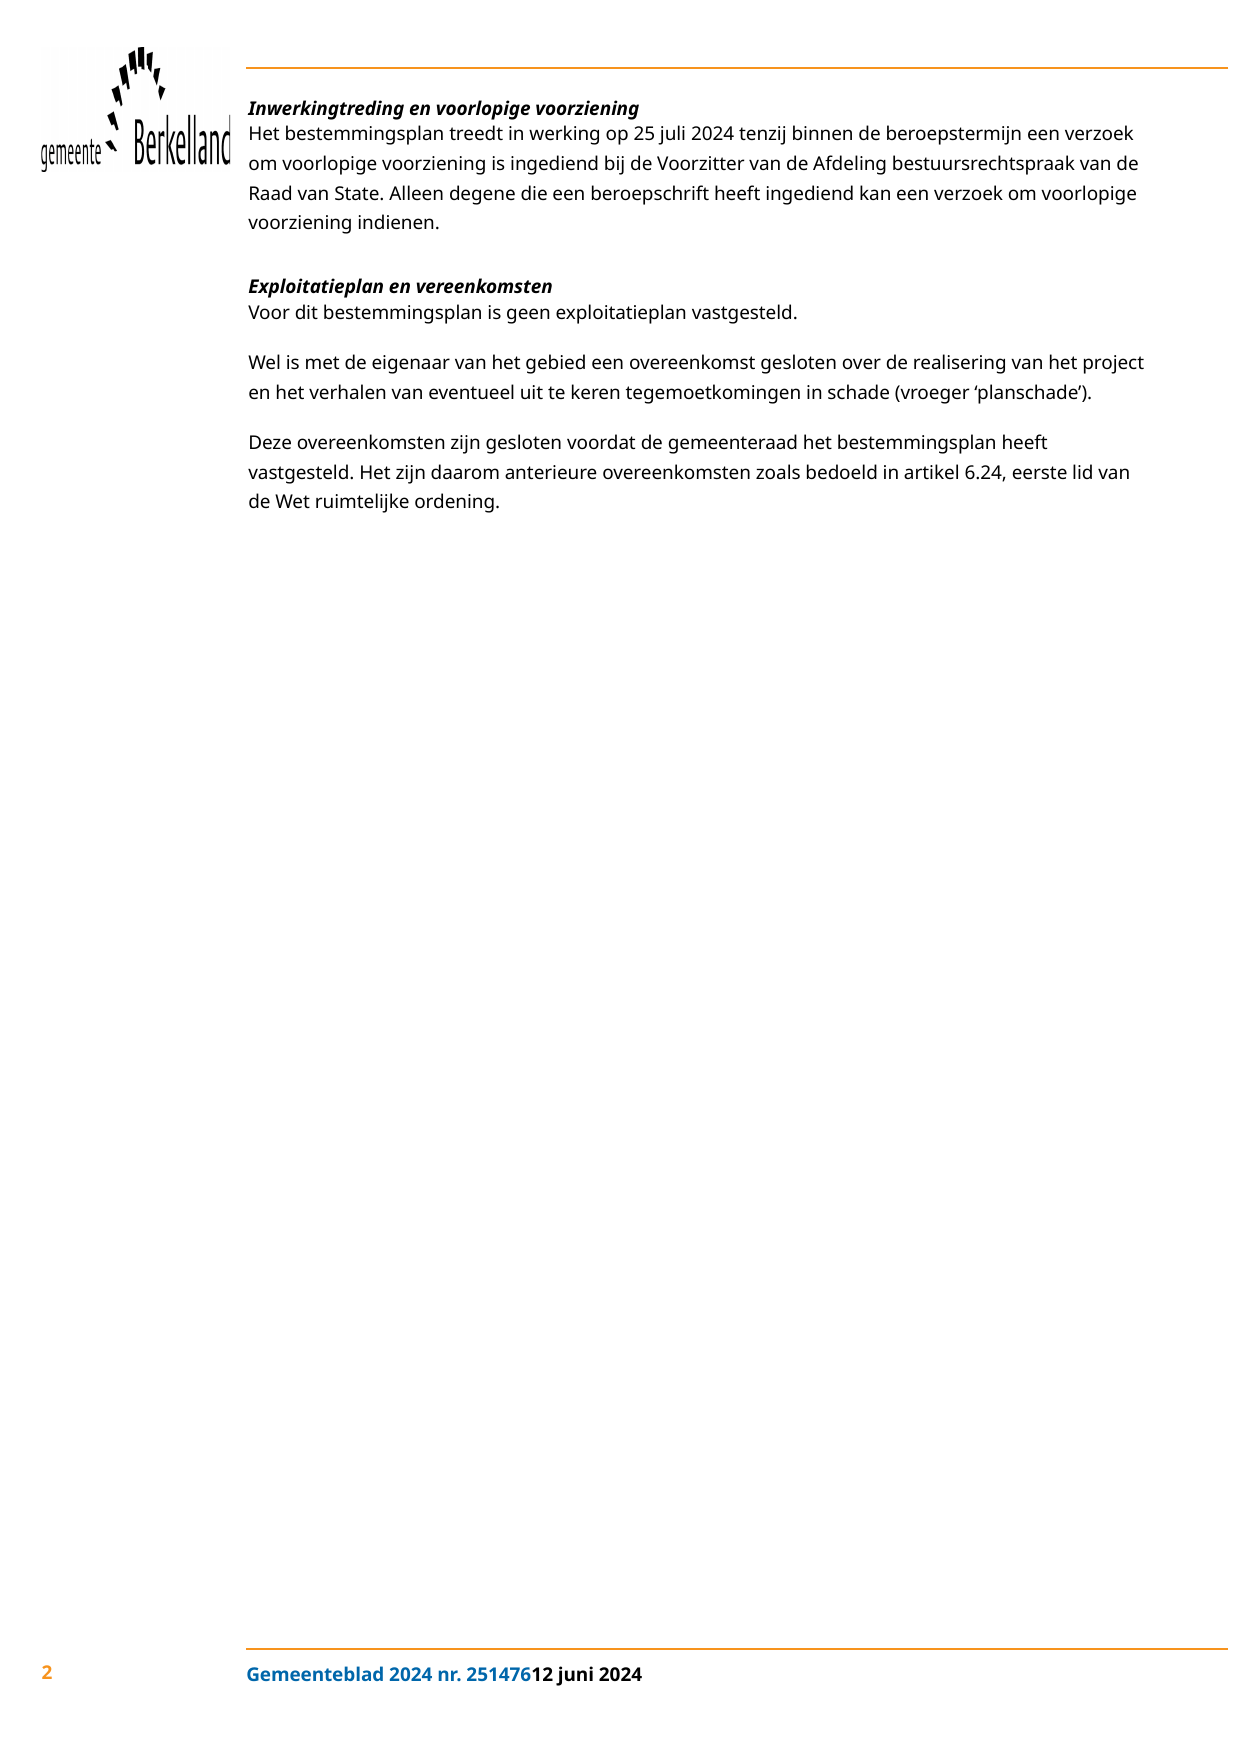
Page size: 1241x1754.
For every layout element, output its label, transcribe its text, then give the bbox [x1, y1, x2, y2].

text Inwerkingtreding en voorlopige voorziening [248, 95, 1152, 121]
text Exploitatieplan en vereenkomsten [248, 273, 1152, 299]
text Wel is met de eigenaar van het gebied een overeenkomst gesloten over de realisering van het project en het verhalen van eventueel uit te keren tegemoetkomingen in schade (vroeger ‘planschade’). [248, 349, 1152, 405]
text Het bestemmingsplan treedt in werking op 25 juli 2024 tenzij binnen de beroepstermijn een verzoek om voorlopige voorziening is ingediend bij de Voorzitter van de Afdeling bestuursrechtspraak van de Raad van State. Alleen degene die een beroepschrift heeft ingediend kan een verzoek om voorlopige voorziening indienen. [248, 121, 1152, 235]
picture [41, 47, 231, 172]
text Deze overeenkomsten zijn gesloten voordat de gemeenteraad het bestemmingsplan heeft vastgesteld. Het zijn daarom anterieure overeenkomsten zoals bedoeld in artikel 6.24, eerste lid van de Wet ruimtelijke ordening. [248, 429, 1152, 514]
text Voor dit bestemmingsplan is geen exploitatieplan vastgesteld. [248, 299, 1152, 325]
